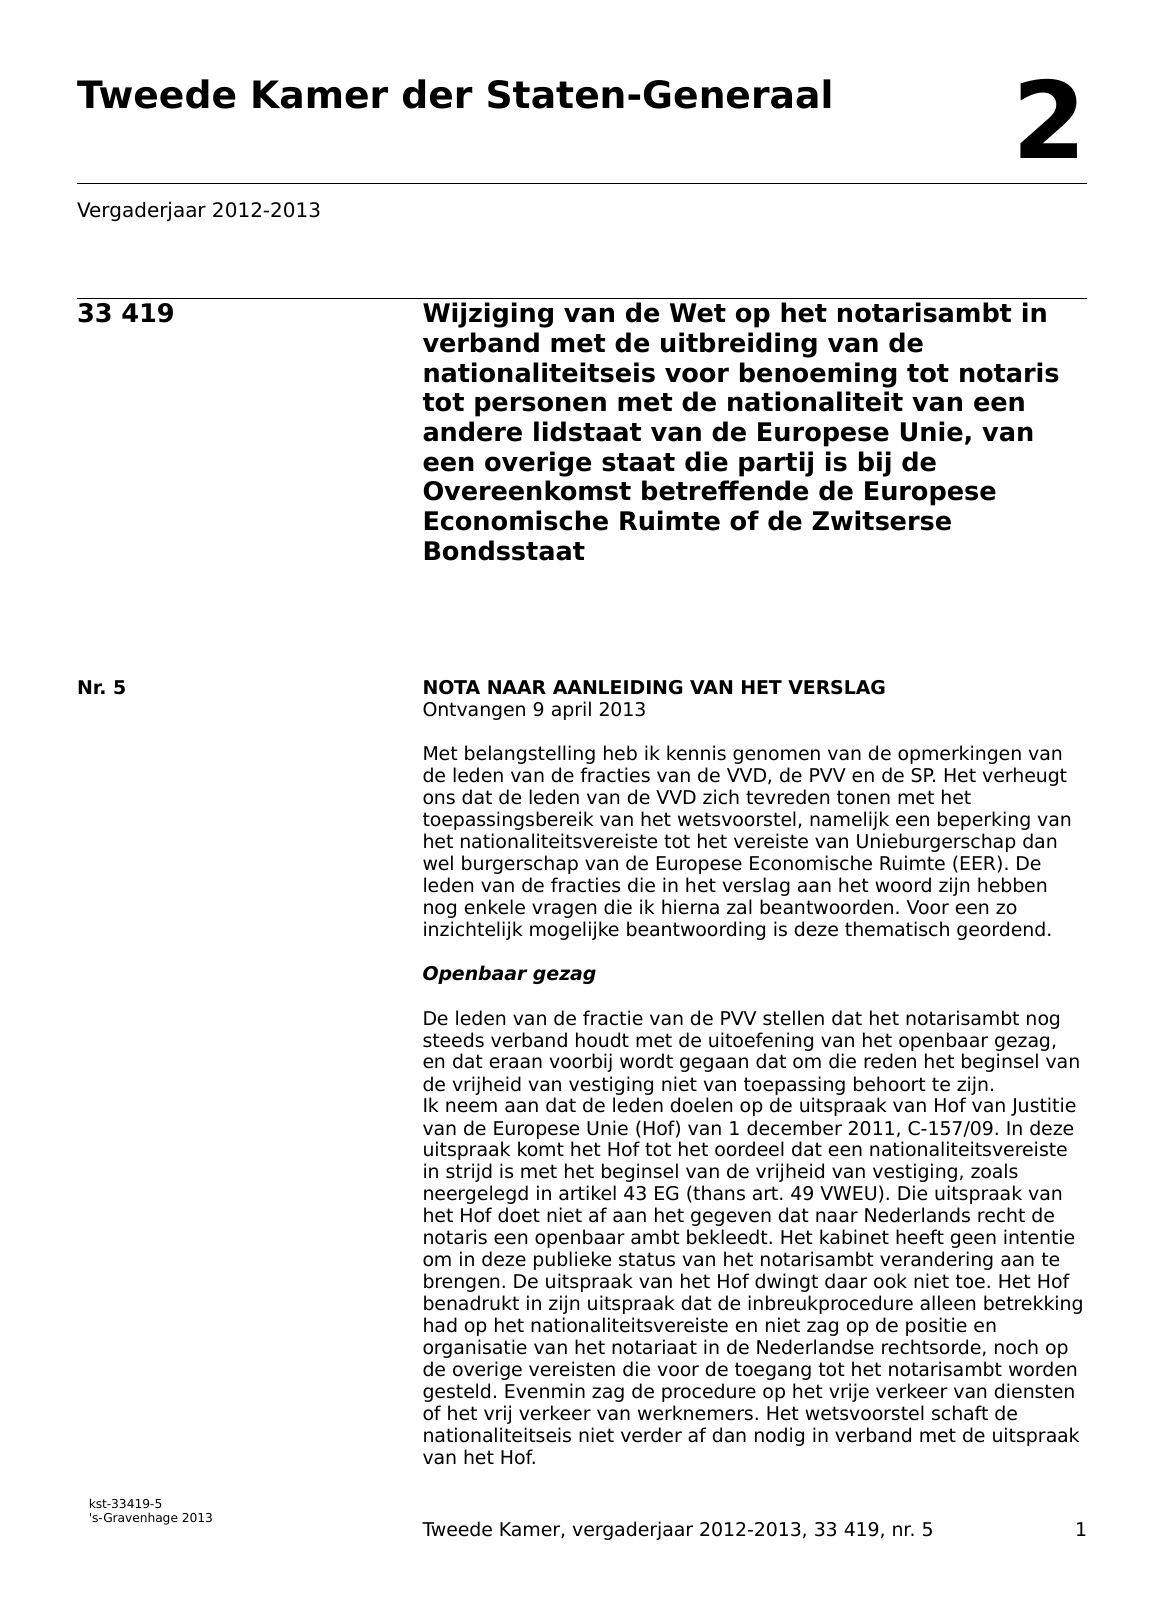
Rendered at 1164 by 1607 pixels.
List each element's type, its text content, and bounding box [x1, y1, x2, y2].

text Ik neem aan dat de leden doelen op de uitspraak van Hof van Justitie van de Europese Unie (Hof) van 1 december 2011, C-157/09. In deze uitspraak komt het Hof tot het oordeel dat een nationaliteitsvereiste in strijd is met het beginsel van de vrijheid van vestiging, zoals neergelegd in artikel 43 EG (thans art. 49 VWEU). Die uitspraak van het Hof doet niet af aan het gegeven dat naar Nederlands recht de notaris een openbaar ambt bekleedt. Het kabinet heeft geen intentie om in deze publieke status van het notarisambt verandering aan te brengen. De uitspraak van het Hof dwingt daar ook niet toe. Het Hof benadrukt in zijn uitspraak dat de inbreukprocedure alleen betrekking had op het nationaliteitsvereiste en niet zag op de positie en organisatie van het notariaat in de Nederlandse rechtsorde, noch op de overige vereisten die voor de toegang tot het notarisambt worden gesteld. Evenmin zag de procedure op het vrije verkeer van diensten of het vrij verkeer van werknemers. Het wetsvoorstel schaft de nationaliteitseis niet verder af dan nodig in verband met de uitspraak van het Hof. [422, 1095, 1087, 1469]
text 's-Gravenhage 2013 [88, 1511, 323, 1525]
text Ontvangen 9 april 2013 [422, 699, 1087, 721]
table_cell Vergaderjaar 2012-2013 [77, 184, 1087, 298]
table_header 2 [886, 59, 1087, 183]
text De leden van de fractie van de PVV stellen dat het notarisambt nog steeds verband houdt met de uitoefening van het openbaar gezag, en dat eraan voorbij wordt gegaan dat om die reden het beginsel van de vrijheid van vestiging niet van toepassing behoort te zijn. [422, 1007, 1087, 1095]
subtitle Nr. 5 NOTA NAAR AANLEIDING VAN HET VERSLAG [77, 677, 1087, 699]
table_header Tweede Kamer der Staten-Generaal [77, 59, 886, 183]
subtitle 33 419 Wijziging van de Wet op het notarisambt in verband met de uitbreiding van de nationaliteitseis voor benoeming tot notaris tot personen met de nationaliteit van een andere lidstaat van de Europese Unie, van een overige staat die partij is bij de Overeenkomst betreffende de Europese Economische Ruimte of de Zwitserse Bondsstaat [77, 299, 1087, 566]
subtitle Openbaar gezag [422, 963, 1087, 985]
text Met belangstelling heb ik kennis genomen van de opmerkingen van de leden van de fracties van de VVD, de PVV en de SP. Het verheugt ons dat de leden van de VVD zich tevreden tonen met het toepassingsbereik van het wetsvoorstel, namelijk een beperking van het nationaliteitsvereiste tot het vereiste van Unieburgerschap dan wel burgerschap van de Europese Economische Ruimte (EER). De leden van de fracties die in het verslag aan het woord zijn hebben nog enkele vragen die ik hierna zal beantwoorden. Voor een zo inzichtelijk mogelijke beantwoording is deze thematisch geordend. [422, 743, 1087, 941]
text kst-33419-5 [88, 1497, 323, 1511]
